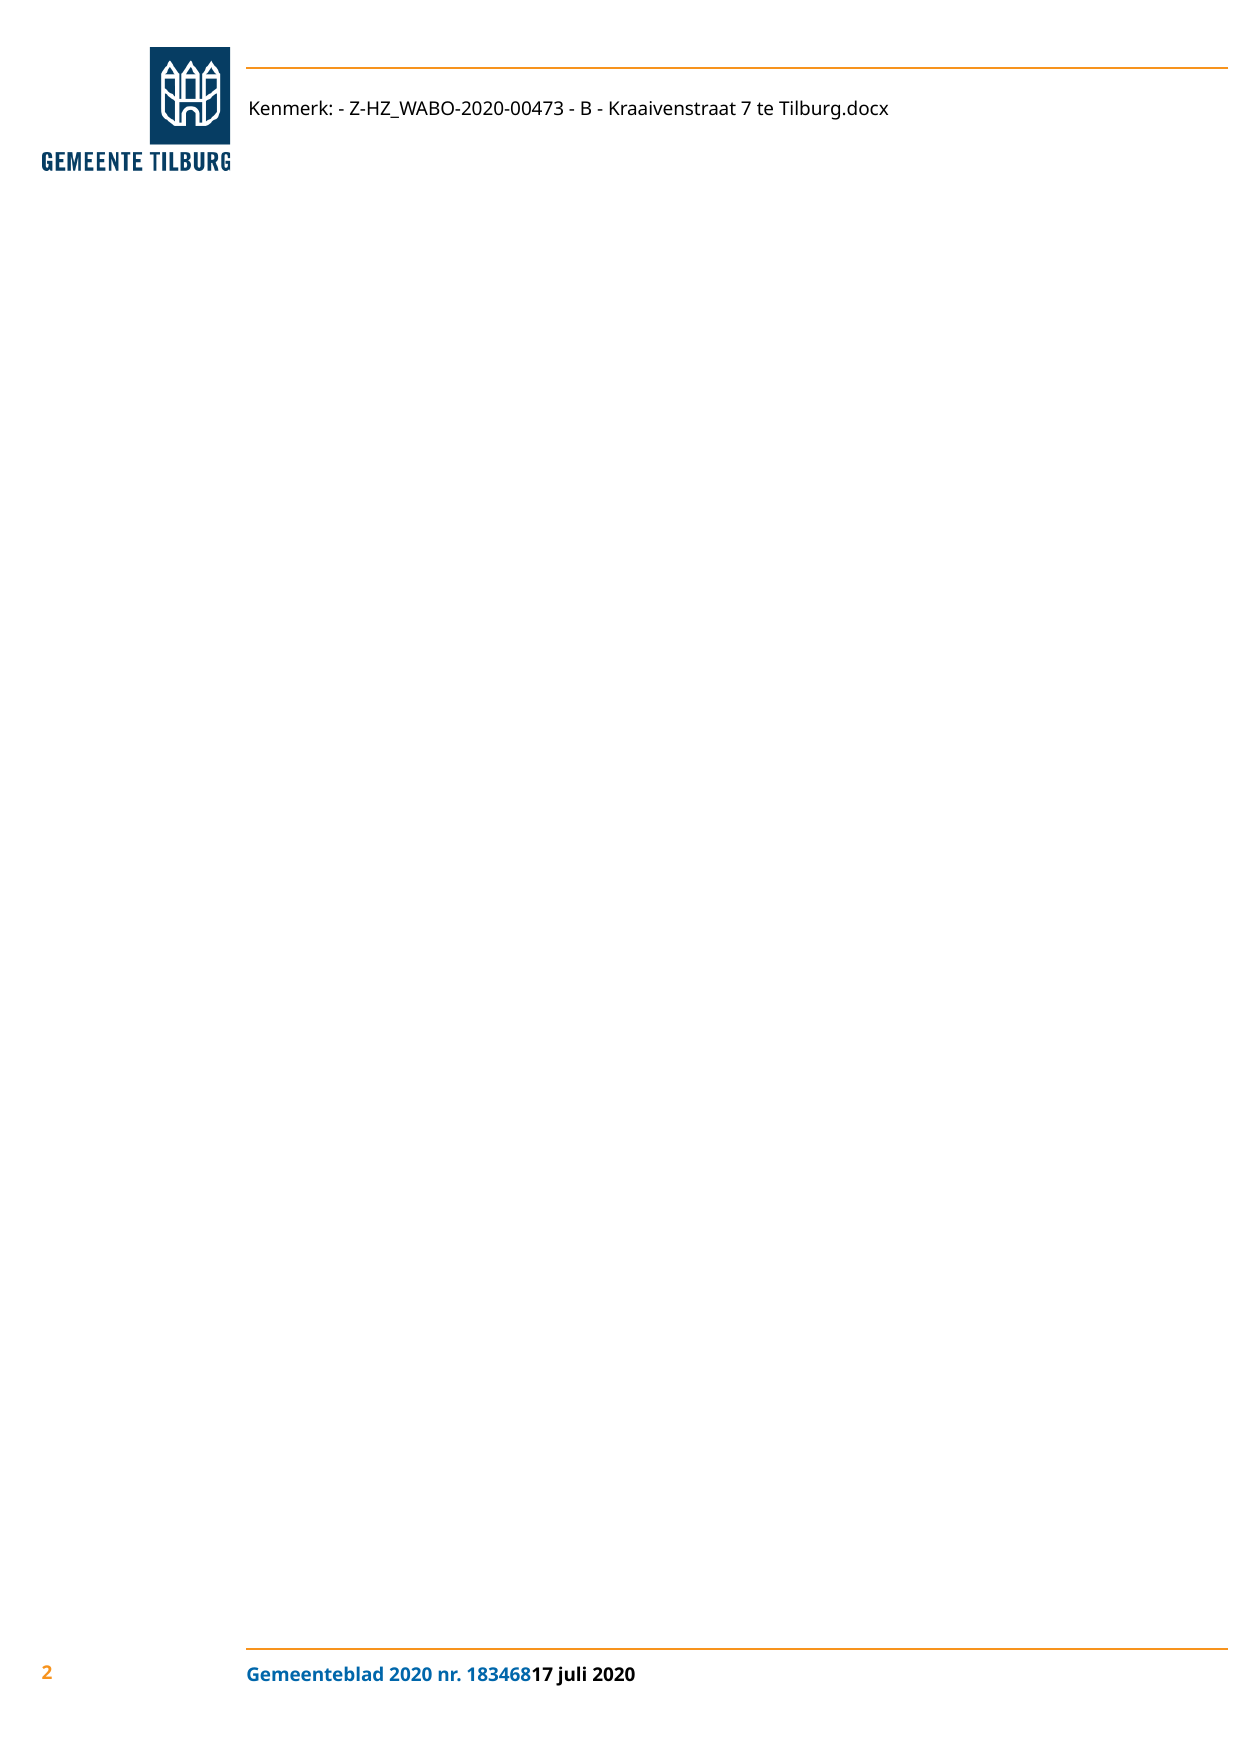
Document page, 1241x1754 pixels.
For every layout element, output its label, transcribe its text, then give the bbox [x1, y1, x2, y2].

text Kenmerk: - Z-HZ_WABO-2020-00473 - B - Kraaivenstraat 7 te Tilburg.docx [248, 95, 1152, 121]
picture [41, 47, 231, 172]
